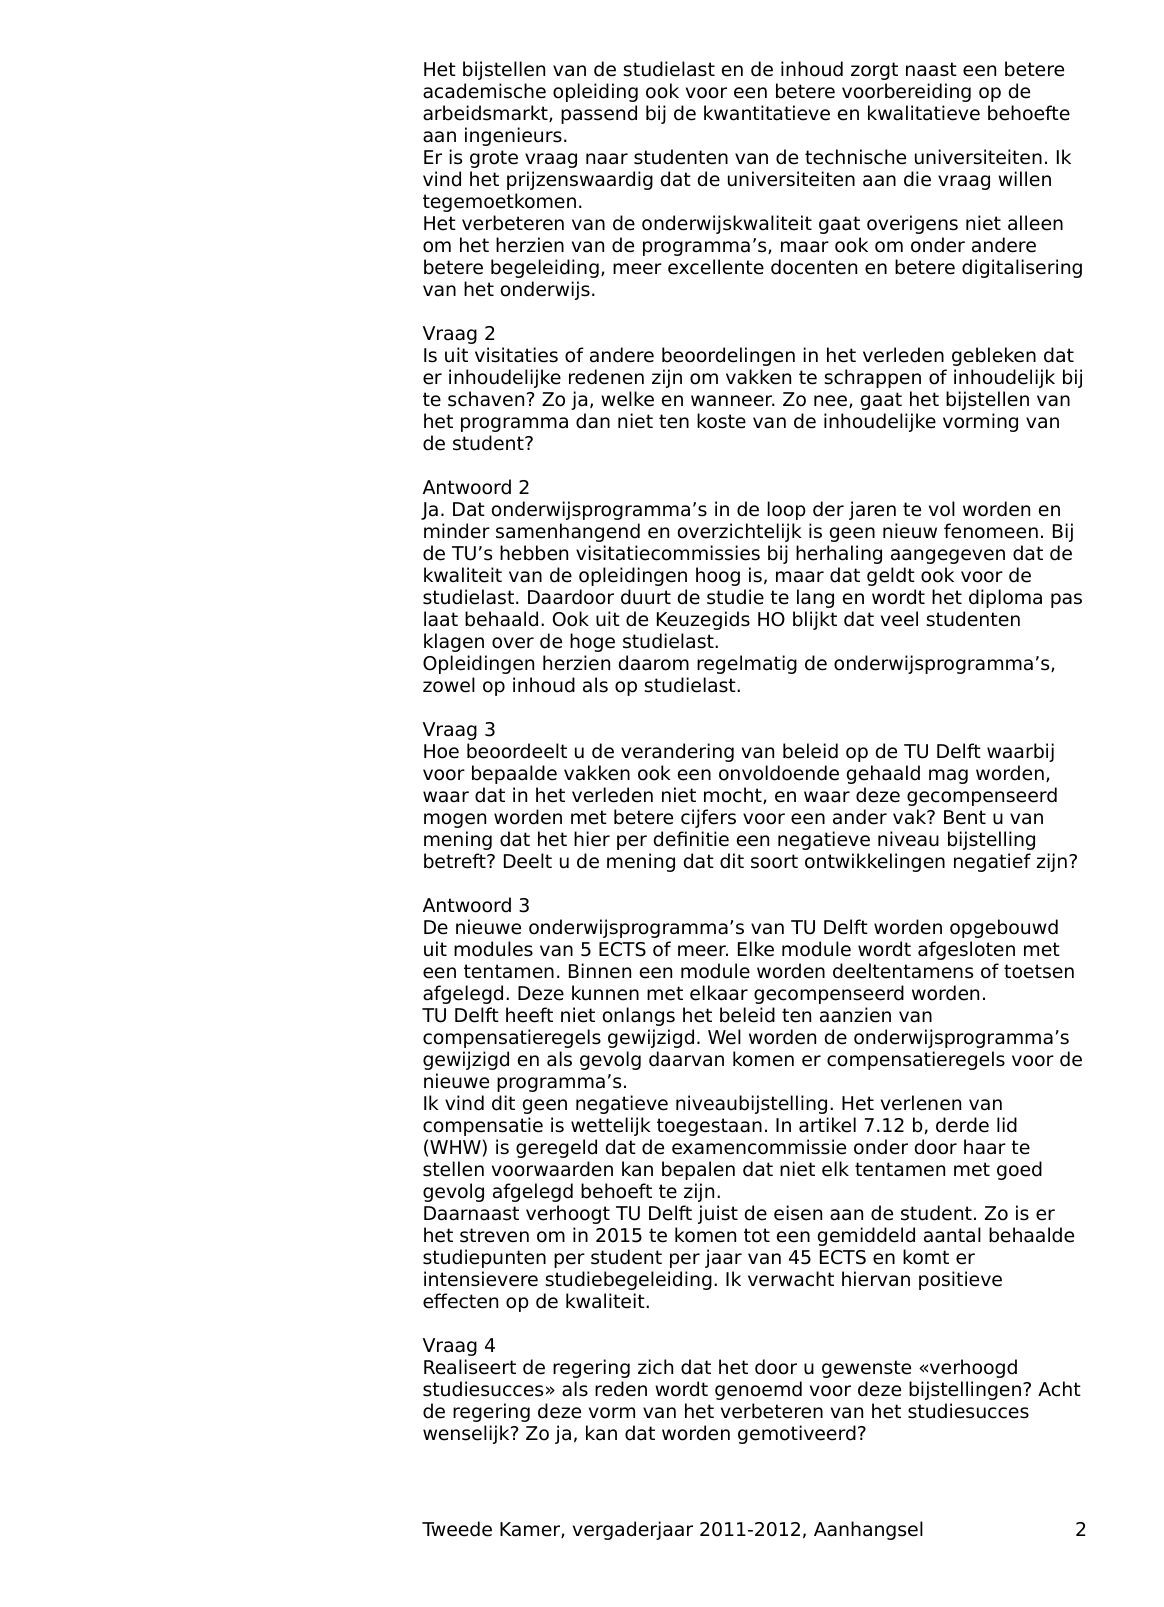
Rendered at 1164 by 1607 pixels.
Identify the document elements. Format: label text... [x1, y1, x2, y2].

text Het verbeteren van de onderwijskwaliteit gaat overigens niet alleen om het herzien van de programma’s, maar ook om onder andere betere begeleiding, meer excellente docenten en betere digitalisering van het onderwijs. [422, 213, 1087, 301]
text Vraag 2 [422, 323, 1087, 345]
text Daarnaast verhoogt TU Delft juist de eisen aan de student. Zo is er het streven om in 2015 te komen tot een gemiddeld aantal behaalde studiepunten per student per jaar van 45 ECTS en komt er intensievere studiebegeleiding. Ik verwacht hiervan positieve effecten op de kwaliteit. [422, 1203, 1087, 1313]
text Vraag 3 [422, 719, 1087, 741]
text Ik vind dit geen negatieve niveaubijstelling. Het verlenen van compensatie is wettelijk toegestaan. In artikel 7.12 b, derde lid (WHW) is geregeld dat de examencommissie onder door haar te stellen voorwaarden kan bepalen dat niet elk tentamen met goed gevolg afgelegd behoeft te zijn. [422, 1093, 1087, 1203]
text Is uit visitaties of andere beoordelingen in het verleden gebleken dat er inhoudelijke redenen zijn om vakken te schrappen of inhoudelijk bij te schaven? Zo ja, welke en wanneer. Zo nee, gaat het bijstellen van het programma dan niet ten koste van de inhoudelijke vorming van de student? [422, 345, 1087, 455]
text Antwoord 2 [422, 477, 1087, 499]
text Opleidingen herzien daarom regelmatig de onderwijsprogramma’s, zowel op inhoud als op studielast. [422, 653, 1087, 697]
text Vraag 4 [422, 1335, 1087, 1357]
text Realiseert de regering zich dat het door u gewenste «verhoogd studiesucces» als reden wordt genoemd voor deze bijstellingen? Acht de regering deze vorm van het verbeteren van het studiesucces wenselijk? Zo ja, kan dat worden gemotiveerd? [422, 1357, 1087, 1445]
text Het bijstellen van de studielast en de inhoud zorgt naast een betere academische opleiding ook voor een betere voorbereiding op de arbeidsmarkt, passend bij de kwantitatieve en kwalitatieve behoefte aan ingenieurs. [422, 59, 1087, 147]
text Er is grote vraag naar studenten van de technische universiteiten. Ik vind het prijzenswaardig dat de universiteiten aan die vraag willen tegemoetkomen. [422, 147, 1087, 213]
text TU Delft heeft niet onlangs het beleid ten aanzien van compensatieregels gewijzigd. Wel worden de onderwijsprogramma’s gewijzigd en als gevolg daarvan komen er compensatieregels voor de nieuwe programma’s. [422, 1005, 1087, 1093]
text Hoe beoordeelt u de verandering van beleid op de TU Delft waarbij voor bepaalde vakken ook een onvoldoende gehaald mag worden, waar dat in het verleden niet mocht, en waar deze gecompenseerd mogen worden met betere cijfers voor een ander vak? Bent u van mening dat het hier per definitie een negatieve niveau bijstelling betreft? Deelt u de mening dat dit soort ontwikkelingen negatief zijn? [422, 741, 1087, 873]
text Antwoord 3 [422, 895, 1087, 917]
text De nieuwe onderwijsprogramma’s van TU Delft worden opgebouwd uit modules van 5 ECTS of meer. Elke module wordt afgesloten met een tentamen. Binnen een module worden deeltentamens of toetsen afgelegd. Deze kunnen met elkaar gecompenseerd worden. [422, 917, 1087, 1005]
text Ja. Dat onderwijsprogramma’s in de loop der jaren te vol worden en minder samenhangend en overzichtelijk is geen nieuw fenomeen. Bij de TU’s hebben visitatiecommissies bij herhaling aangegeven dat de kwaliteit van de opleidingen hoog is, maar dat geldt ook voor de studielast. Daardoor duurt de studie te lang en wordt het diploma pas laat behaald. Ook uit de Keuzegids HO blijkt dat veel studenten klagen over de hoge studielast. [422, 499, 1087, 653]
